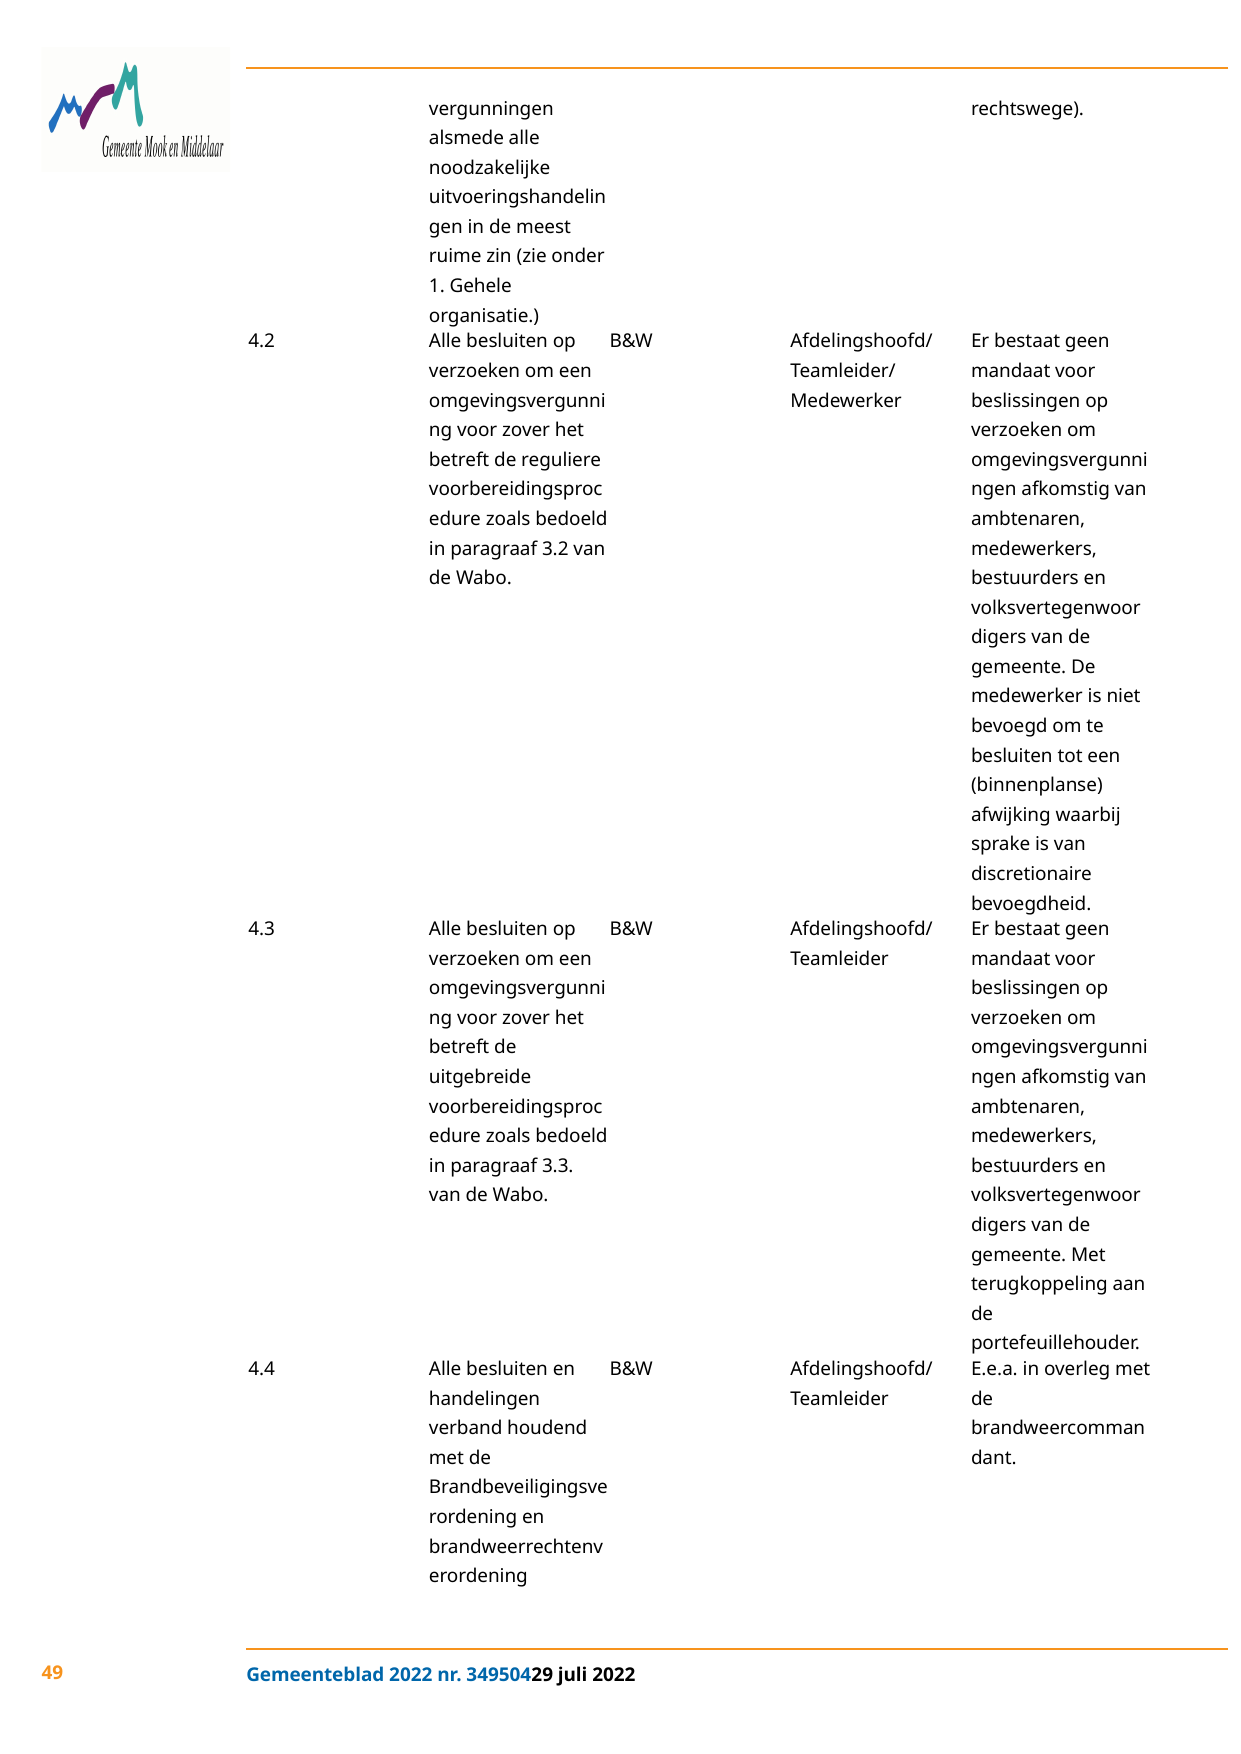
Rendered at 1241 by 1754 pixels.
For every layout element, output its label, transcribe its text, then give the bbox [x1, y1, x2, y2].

table_cell Afdelingshoofd/Teamleider [790, 1355, 971, 1588]
table_cell [248, 95, 429, 328]
table_cell [609, 95, 790, 328]
table_cell Alle besluiten en handelingen verband houdend met de Brandbeveiligingsverordening en brandweerrechtenverordening [429, 1355, 609, 1588]
table_cell Afdelingshoofd/Teamleider [790, 915, 971, 1355]
table_cell vergunningen alsmede alle noodzakelijke uitvoeringshandelingen in de meest ruime zin (zie onder 1. Gehele organisatie.) [429, 95, 609, 328]
table_cell Alle besluiten op verzoeken om een omgevingsvergunning voor zover het betreft de reguliere voorbereidingsprocedure zoals bedoeld in paragraaf 3.2 van de Wabo. [429, 328, 609, 915]
table_cell 4.3 [248, 915, 429, 1355]
picture [41, 47, 231, 172]
table_cell B&W [609, 1355, 790, 1588]
table_cell [790, 95, 971, 328]
table_cell E.e.a. in overleg met de brandweercommandant. [971, 1355, 1152, 1588]
table_cell Afdelingshoofd/Teamleider/Medewerker [790, 328, 971, 915]
table_cell B&W [609, 328, 790, 915]
table_cell B&W [609, 915, 790, 1355]
table_cell rechtswege). [971, 95, 1152, 328]
table_cell Er bestaat geen mandaat voor beslissingen op verzoeken om omgevingsvergunningen afkomstig van ambtenaren, medewerkers, bestuurders en volksvertegenwoordigers van de gemeente. De medewerker is niet bevoegd om te besluiten tot een (binnenplanse) afwijking waarbij sprake is van discretionaire bevoegdheid. [971, 328, 1152, 915]
table_cell Alle besluiten op verzoeken om een omgevingsvergunning voor zover het betreft de uitgebreide voorbereidingsprocedure zoals bedoeld in paragraaf 3.3. van de Wabo. [429, 915, 609, 1355]
table_cell 4.4 [248, 1355, 429, 1588]
table_cell 4.2 [248, 328, 429, 915]
table_cell Er bestaat geen mandaat voor beslissingen op verzoeken om omgevingsvergunningen afkomstig van ambtenaren, medewerkers, bestuurders en volksvertegenwoordigers van de gemeente. Met terugkoppeling aan de portefeuillehouder. [971, 915, 1152, 1355]
